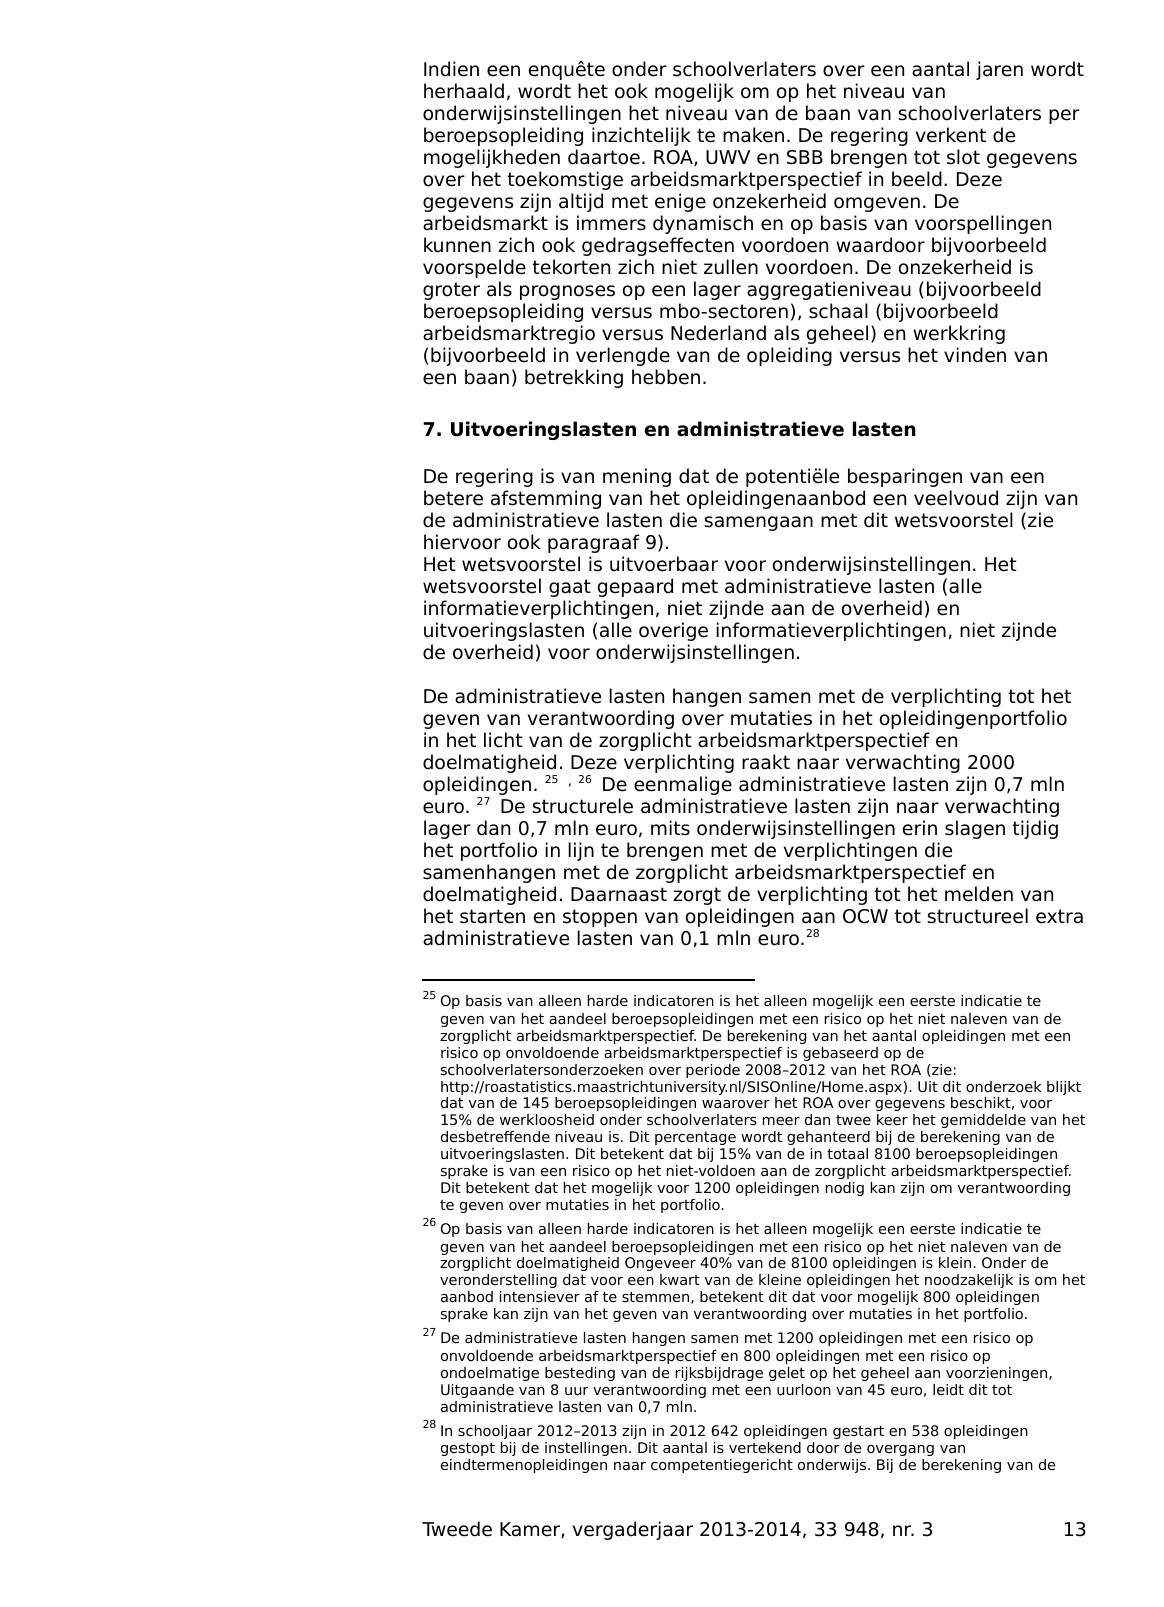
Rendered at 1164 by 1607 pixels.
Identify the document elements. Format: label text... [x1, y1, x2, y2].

text De administratieve lasten hangen samen met 1200 opleidingen met een risico op onvoldoende arbeidsmarktperspectief en 800 opleidingen met een risico op ondoelmatige besteding van de rijksbijdrage gelet op het geheel aan voorzieningen, Uitgaande van 8 uur verantwoording met een uurloon van 45 euro, leidt dit tot administratieve lasten van 0,7 mln. [422, 1326, 1087, 1416]
text Indien een enquête onder schoolverlaters over een aantal jaren wordt herhaald, wordt het ook mogelijk om op het niveau van onderwijsinstellingen het niveau van de baan van schoolverlaters per beroepsopleiding inzichtelijk te maken. De regering verkent de mogelijkheden daartoe. ROA, UWV en SBB brengen tot slot gegevens over het toekomstige arbeidsmarktperspectief in beeld. Deze gegevens zijn altijd met enige onzekerheid omgeven. De arbeidsmarkt is immers dynamisch en op basis van voorspellingen kunnen zich ook gedragseffecten voordoen waardoor bijvoorbeeld voorspelde tekorten zich niet zullen voordoen. De onzekerheid is groter als prognoses op een lager aggregatieniveau (bijvoorbeeld beroepsopleiding versus mbo-sectoren), schaal (bijvoorbeeld arbeidsmarktregio versus Nederland als geheel) en werkkring (bijvoorbeeld in verlengde van de opleiding versus het vinden van een baan) betrekking hebben. [422, 59, 1087, 389]
text Op basis van alleen harde indicatoren is het alleen mogelijk een eerste indicatie te geven van het aandeel beroepsopleidingen met een risico op het niet naleven van de zorgplicht arbeidsmarktperspectief. De berekening van het aantal opleidingen met een risico op onvoldoende arbeidsmarktperspectief is gebaseerd op de schoolverlatersonderzoeken over periode 2008–2012 van het ROA (zie: http://roastatistics.maastrichtuniversity.nl/SISOnline/Home.aspx). Uit dit onderzoek blijkt dat van de 145 beroepsopleidingen waarover het ROA over gegevens beschikt, voor 15% de werkloosheid onder schoolverlaters meer dan twee keer het gemiddelde van het desbetreffende niveau is. Dit percentage wordt gehanteerd bij de berekening van de uitvoeringslasten. Dit betekent dat bij 15% van de in totaal 8100 beroepsopleidingen sprake is van een risico op het niet-voldoen aan de zorgplicht arbeidsmarktperspectief. Dit betekent dat het mogelijk voor 1200 opleidingen nodig kan zijn om verantwoording te geven over mutaties in het portfolio. [422, 989, 1087, 1214]
text Het wetsvoorstel is uitvoerbaar voor onderwijsinstellingen. Het wetsvoorstel gaat gepaard met administratieve lasten (alle informatieverplichtingen, niet zijnde aan de overheid) en uitvoeringslasten (alle overige informatieverplichtingen, niet zijnde de overheid) voor onderwijsinstellingen. [422, 554, 1087, 663]
text Op basis van alleen harde indicatoren is het alleen mogelijk een eerste indicatie te geven van het aandeel beroepsopleidingen met een risico op het niet naleven van de zorgplicht doelmatigheid Ongeveer 40% van de 8100 opleidingen is klein. Onder de veronderstelling dat voor een kwart van de kleine opleidingen het noodzakelijk is om het aanbod intensiever af te stemmen, betekent dit dat voor mogelijk 800 opleidingen sprake kan zijn van het geven van verantwoording over mutaties in het portfolio. [422, 1217, 1087, 1323]
text De administratieve lasten hangen samen met de verplichting tot het geven van verantwoording over mutaties in het opleidingenportfolio in het licht van de zorgplicht arbeidsmarktperspectief en doelmatigheid. Deze verplichting raakt naar verwachting 2000 opleidingen. , De eenmalige administratieve lasten zijn 0,7 mln euro. De structurele administratieve lasten zijn naar verwachting lager dan 0,7 mln euro, mits onderwijsinstellingen erin slagen tijdig het portfolio in lijn te brengen met de verplichtingen die samenhangen met de zorgplicht arbeidsmarktperspectief en doelmatigheid. Daarnaast zorgt de verplichting tot het melden van het starten en stoppen van opleidingen aan OCW tot structureel extra administratieve lasten van 0,1 mln euro. [422, 686, 1087, 949]
subtitle 7. Uitvoeringslasten en administratieve lasten [422, 419, 1087, 441]
text In schooljaar 2012–2013 zijn in 2012 642 opleidingen gestart en 538 opleidingen gestopt bij de instellingen. Dit aantal is vertekend door de overgang van eindtermenopleidingen naar competentiegericht onderwijs. Bij de berekening van de [422, 1418, 1087, 1474]
text De regering is van mening dat de potentiële besparingen van een betere afstemming van het opleidingenaanbod een veelvoud zijn van de administratieve lasten die samengaan met dit wetsvoorstel (zie hiervoor ook paragraaf 9). [422, 466, 1087, 554]
